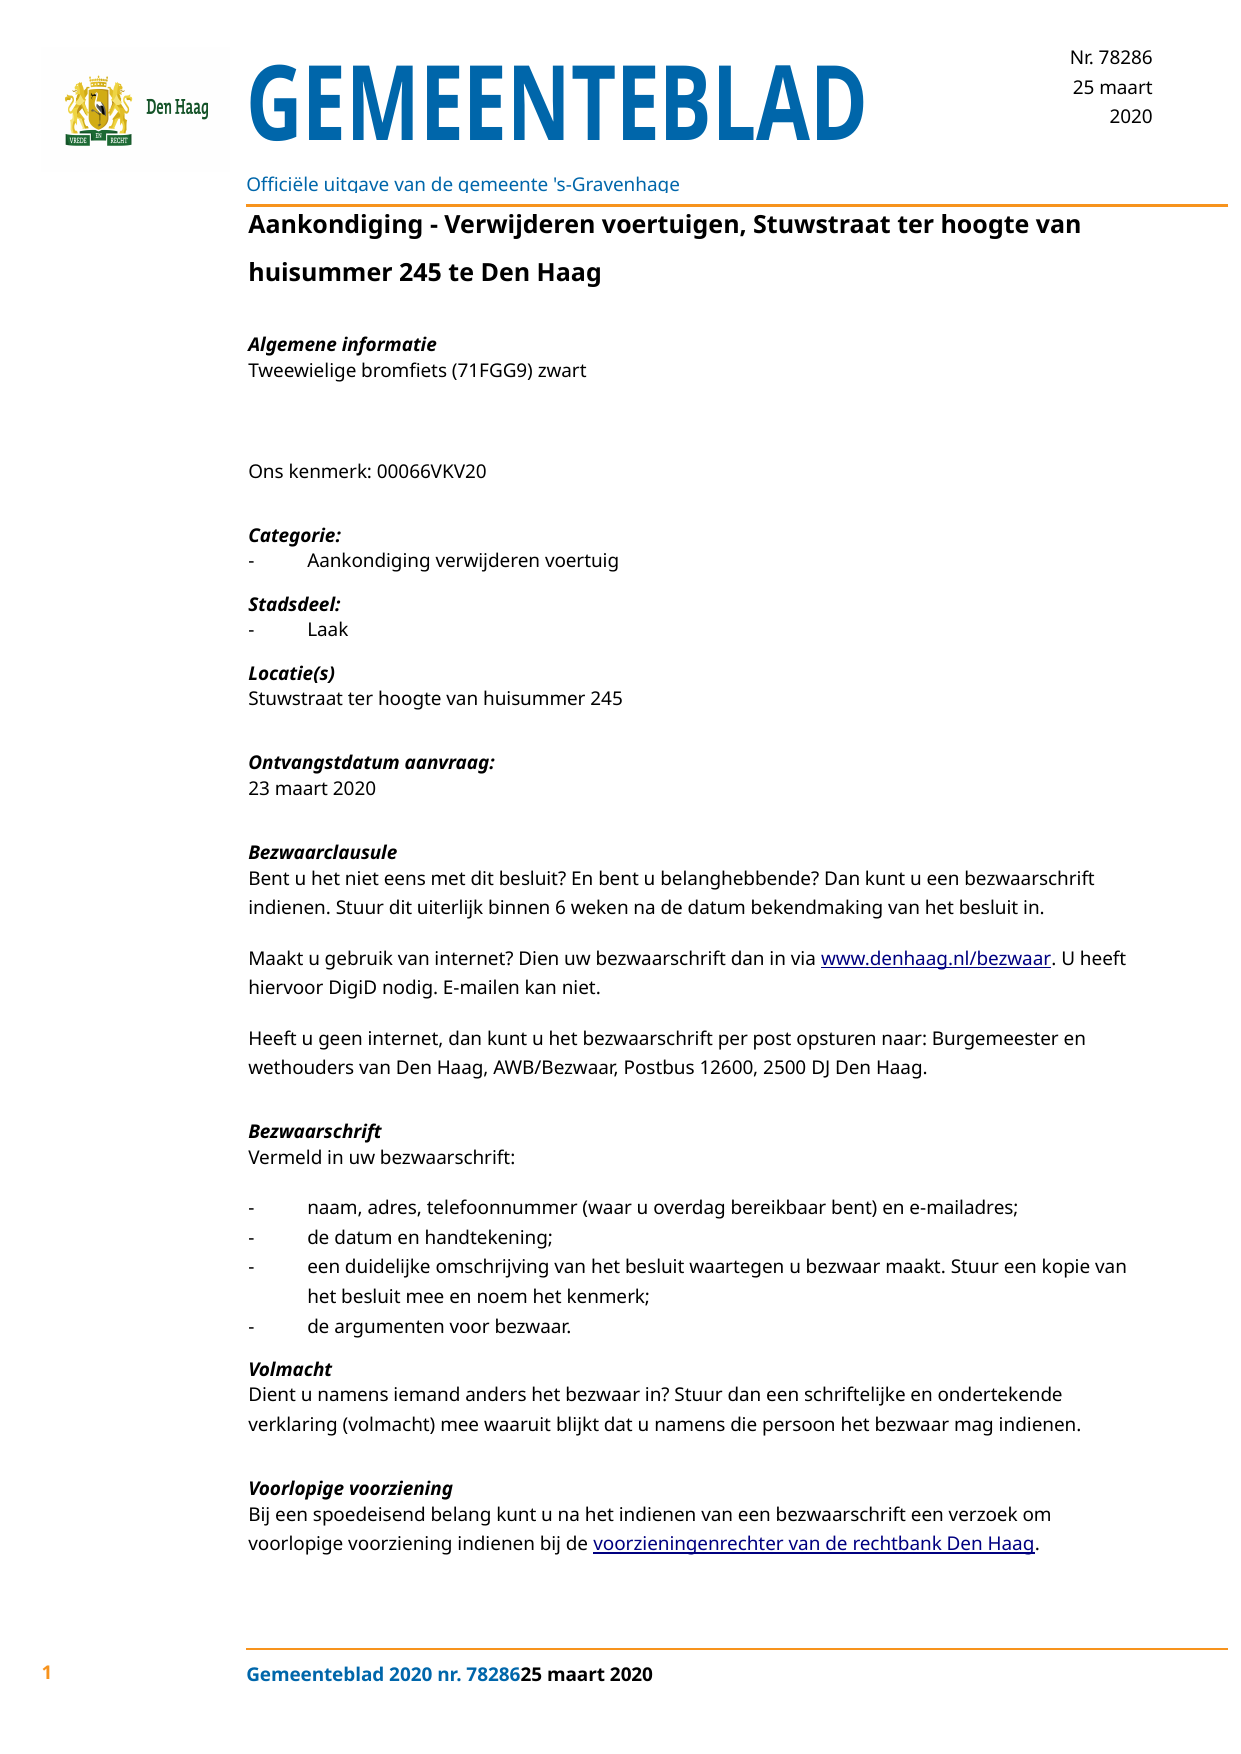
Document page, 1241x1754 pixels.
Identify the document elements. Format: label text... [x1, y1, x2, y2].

list Laak [248, 617, 1152, 642]
text Vermeld in uw bezwaarschrift: [248, 1144, 1152, 1170]
text Bezwaarclausule [248, 839, 1152, 865]
text Stuwstraat ter hoogte van huisummer 245 [248, 685, 1152, 711]
text Ontvangstdatum aanvraag: [248, 749, 1152, 775]
text Bezwaarschrift [248, 1118, 1152, 1144]
text Volmacht [248, 1356, 1152, 1382]
list Aankondiging verwijderen voertuig [248, 548, 1152, 573]
list naam, adres, telefoonnummer (waar u overdag bereikbaar bent) en e-mailadres; [248, 1194, 1152, 1220]
text Heeft u geen internet, dan kunt u het bezwaarschrift per post opsturen naar: Burgemeester en wethouders van Den Haag, AWB/Bezwaar, Postbus 12600, 2500 DJ Den Haag. [248, 1025, 1152, 1080]
text Maakt u gebruik van internet? Dien uw bezwaarschrift dan in via www.denhaag.nl/bezwaar. U heeft hiervoor DigiD nodig. E-mailen kan niet. [248, 945, 1152, 1000]
text Tweewielige bromfiets (71FGG9) zwart [248, 357, 1152, 383]
text Locatie(s) [248, 660, 1152, 685]
text Categorie: [248, 522, 1152, 548]
text Algemene informatie [248, 331, 1152, 357]
picture [41, 47, 231, 172]
text Aankondiging - Verwijderen voertuigen, Stuwstraat ter hoogte van huisummer 245 te Den Haag [248, 207, 1152, 288]
text Dient u namens iemand anders het bezwaar in? Stuur dan een schriftelijke en ondertekende verklaring (volmacht) mee waaruit blijkt dat u namens die persoon het bezwaar mag indienen. [248, 1382, 1152, 1437]
text Voorlopige voorziening [248, 1475, 1152, 1501]
list een duidelijke omschrijving van het besluit waartegen u bezwaar maakt. Stuur een kopie van het besluit mee en noem het kenmerk; [248, 1254, 1152, 1309]
text Stadsdeel: [248, 591, 1152, 617]
text 23 maart 2020 [248, 775, 1152, 801]
text Bij een spoedeisend belang kunt u na het indienen van een bezwaarschrift een verzoek om voorlopige voorziening indienen bij de voorzieningenrechter van de rechtbank Den Haag. [248, 1501, 1152, 1556]
text Ons kenmerk: 00066VKV20 [248, 458, 1152, 484]
list de datum en handtekening; [248, 1224, 1152, 1250]
text Bent u het niet eens met dit besluit? En bent u belanghebbende? Dan kunt u een bezwaarschrift indienen. Stuur dit uiterlijk binnen 6 weken na de datum bekendmaking van het besluit in. [248, 865, 1152, 920]
list de argumenten voor bezwaar. [248, 1313, 1152, 1338]
